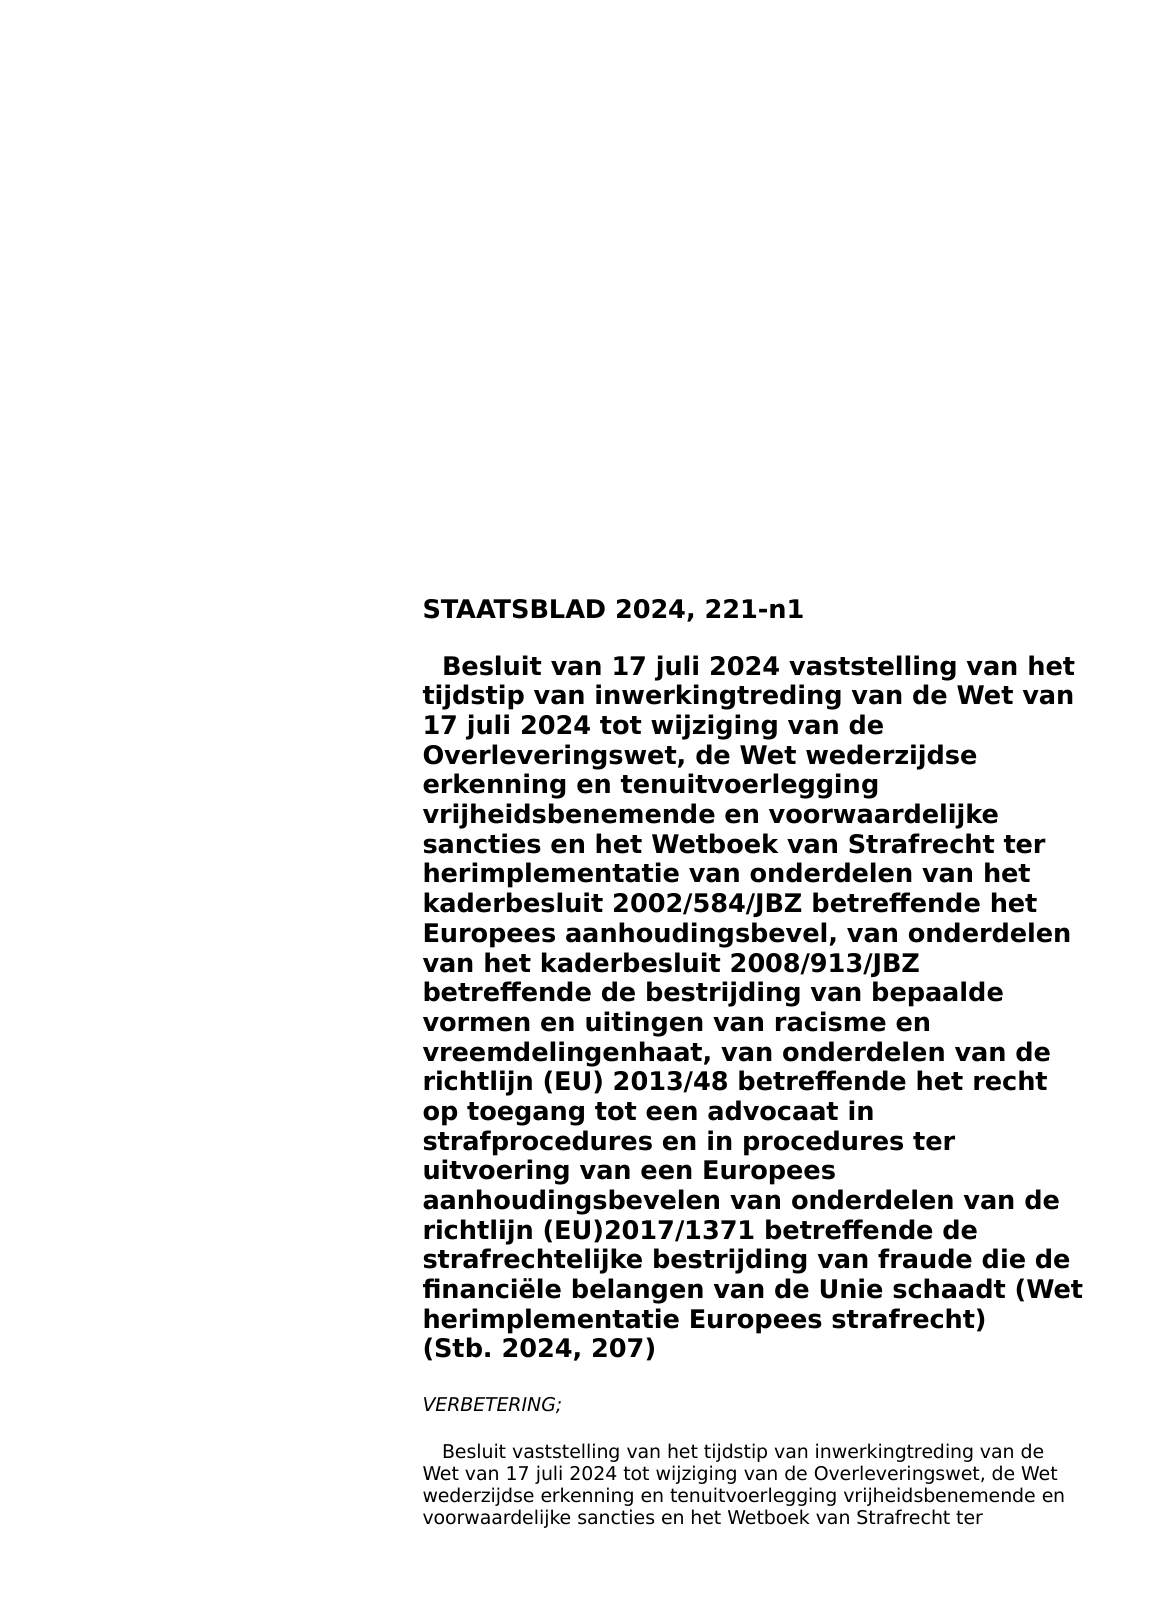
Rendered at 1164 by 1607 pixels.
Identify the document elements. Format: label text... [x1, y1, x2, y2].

subtitle STAATSBLAD 2024, 221-n1 [422, 595, 1087, 625]
subtitle VERBETERING; [422, 1394, 1087, 1416]
text Besluit vaststelling van het tijdstip van inwerkingtreding van de Wet van 17 juli 2024 tot wijziging van de Overleveringswet, de Wet wederzijdse erkenning en tenuitvoerlegging vrijheidsbenemende en voorwaardelijke sancties en het Wetboek van Strafrecht ter [422, 1441, 1087, 1529]
text Besluit van 17 juli 2024 vaststelling van het tijdstip van inwerkingtreding van de Wet van 17 juli 2024 tot wijziging van de Overleveringswet, de Wet wederzijdse erkenning en tenuitvoerlegging vrijheidsbenemende en voorwaardelijke sancties en het Wetboek van Strafrecht ter herimplementatie van onderdelen van het kaderbesluit 2002/584/JBZ betreffende het Europees aanhoudingsbevel, van onderdelen van het kaderbesluit 2008/913/JBZ betreffende de bestrijding van bepaalde vormen en uitingen van racisme en vreemdelingenhaat, van onderdelen van de richtlijn (EU) 2013/48 betreffende het recht op toegang tot een advocaat in strafprocedures en in procedures ter uitvoering van een Europees aanhoudingsbevelen van onderdelen van de richtlijn (EU)2017/1371 betreffende de strafrechtelijke bestrijding van fraude die de financiële belangen van de Unie schaadt (Wet herimplementatie Europees strafrecht) (Stb. 2024, 207) [422, 651, 1087, 1364]
